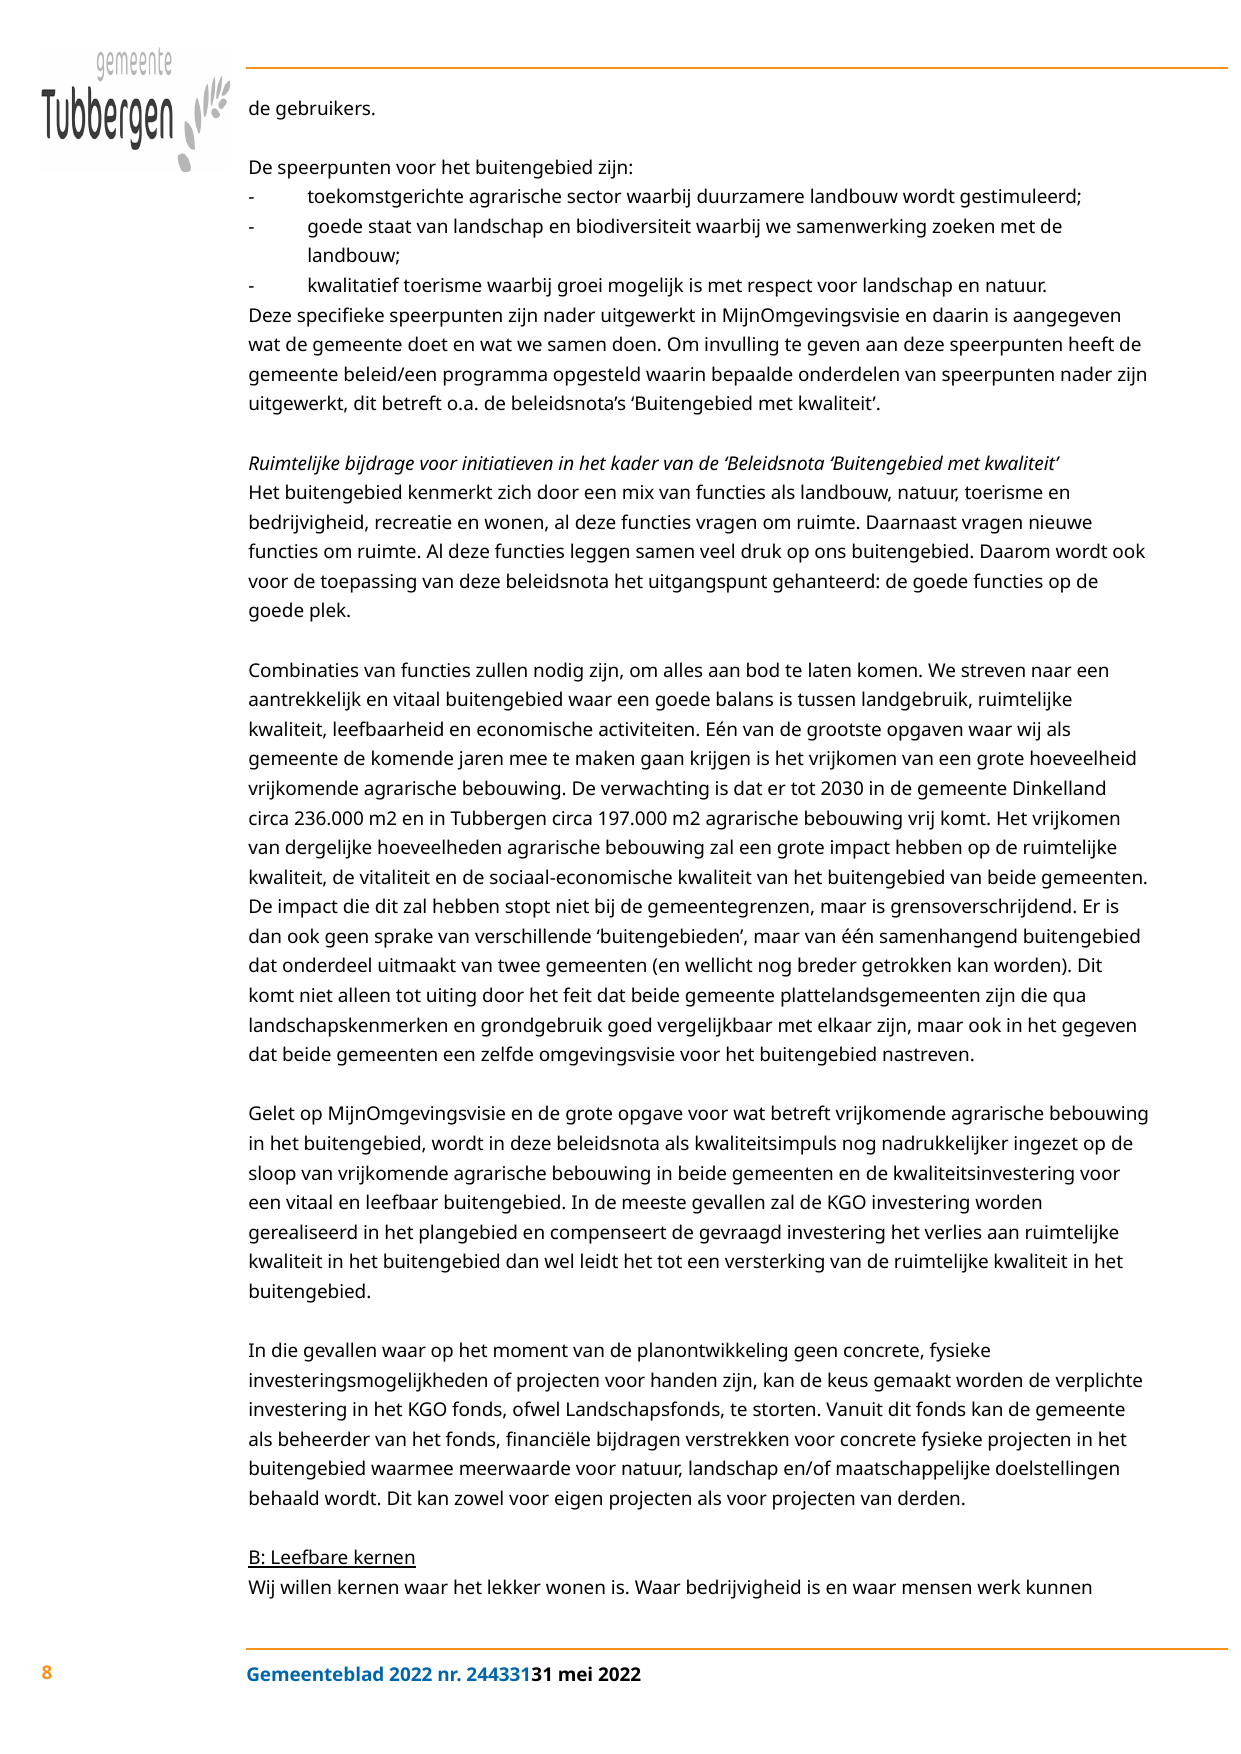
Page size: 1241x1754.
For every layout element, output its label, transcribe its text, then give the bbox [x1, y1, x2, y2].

picture [41, 47, 231, 172]
text Gelet op MijnOmgevingsvisie en de grote opgave voor wat betreft vrijkomende agrarische bebouwing in het buitengebied, wordt in deze beleidsnota als kwaliteitsimpuls nog nadrukkelijker ingezet op de sloop van vrijkomende agrarische bebouwing in beide gemeenten en de kwaliteitsinvestering voor een vitaal en leefbaar buitengebied. In de meeste gevallen zal de KGO investering worden gerealiseerd in het plangebied en compenseert de gevraagd investering het verlies aan ruimtelijke kwaliteit in het buitengebied dan wel leidt het tot een versterking van de ruimtelijke kwaliteit in het buitengebied. [248, 1101, 1152, 1304]
text Combinaties van functies zullen nodig zijn, om alles aan bod te laten komen. We streven naar een aantrekkelijk en vitaal buitengebied waar een goede balans is tussen landgebruik, ruimtelijke kwaliteit, leefbaarheid en economische activiteiten. Eén van de grootste opgaven waar wij als gemeente de komende jaren mee te maken gaan krijgen is het vrijkomen van een grote hoeveelheid vrijkomende agrarische bebouwing. De verwachting is dat er tot 2030 in de gemeente Dinkelland circa 236.000 m2 en in Tubbergen circa 197.000 m2 agrarische bebouwing vrij komt. Het vrijkomen van dergelijke hoeveelheden agrarische bebouwing zal een grote impact hebben op de ruimtelijke kwaliteit, de vitaliteit en de sociaal-economische kwaliteit van het buitengebied van beide gemeenten. De impact die dit zal hebben stopt niet bij de gemeentegrenzen, maar is grensoverschrijdend. Er is dan ook geen sprake van verschillende ‘buitengebieden’, maar van één samenhangend buitengebied dat onderdeel uitmaakt van twee gemeenten (en wellicht nog breder getrokken kan worden). Dit komt niet alleen tot uiting door het feit dat beide gemeente plattelandsgemeenten zijn die qua landschapskenmerken en grondgebruik goed vergelijkbaar met elkaar zijn, maar ook in het gegeven dat beide gemeenten een zelfde omgevingsvisie voor het buitengebied nastreven. [248, 657, 1152, 1067]
text De speerpunten voor het buitengebied zijn: [248, 154, 1152, 180]
text Ruimtelijke bijdrage voor initiatieven in het kader van de ‘Beleidsnota ‘Buitengebied met kwaliteit’ [248, 450, 1152, 476]
text B: Leefbare kernen [248, 1544, 1152, 1570]
list kwalitatief toerisme waarbij groei mogelijk is met respect voor landschap en natuur. [248, 272, 1152, 298]
list goede staat van landschap en biodiversiteit waarbij we samenwerking zoeken met de landbouw; [248, 213, 1152, 268]
list toekomstgerichte agrarische sector waarbij duurzamere landbouw wordt gestimuleerd; [248, 183, 1152, 209]
text In die gevallen waar op het moment van de planontwikkeling geen concrete, fysieke investeringsmogelijkheden of projecten voor handen zijn, kan de keus gemaakt worden de verplichte investering in het KGO fonds, ofwel Landschapsfonds, te storten. Vanuit dit fonds kan de gemeente als beheerder van het fonds, financiële bijdragen verstrekken voor concrete fysieke projecten in het buitengebied waarmee meerwaarde voor natuur, landschap en/of maatschappelijke doelstellingen behaald wordt. Dit kan zowel voor eigen projecten als voor projecten van derden. [248, 1337, 1152, 1511]
text Het buitengebied kenmerkt zich door een mix van functies als landbouw, natuur, toerisme en bedrijvigheid, recreatie en wonen, al deze functies vragen om ruimte. Daarnaast vragen nieuwe functies om ruimte. Al deze functies leggen samen veel druk op ons buitengebied. Daarom wordt ook voor de toepassing van deze beleidsnota het uitgangspunt gehanteerd: de goede functies op de goede plek. [248, 479, 1152, 623]
text Deze specifieke speerpunten zijn nader uitgewerkt in MijnOmgevingsvisie en daarin is aangegeven wat de gemeente doet en wat we samen doen. Om invulling te geven aan deze speerpunten heeft de gemeente beleid/een programma opgesteld waarin bepaalde onderdelen van speerpunten nader zijn uitgewerkt, dit betreft o.a. de beleidsnota’s ‘Buitengebied met kwaliteit’. [248, 302, 1152, 416]
text de gebruikers. [248, 95, 1152, 121]
text Wij willen kernen waar het lekker wonen is. Waar bedrijvigheid is en waar mensen werk kunnen [248, 1574, 1152, 1600]
